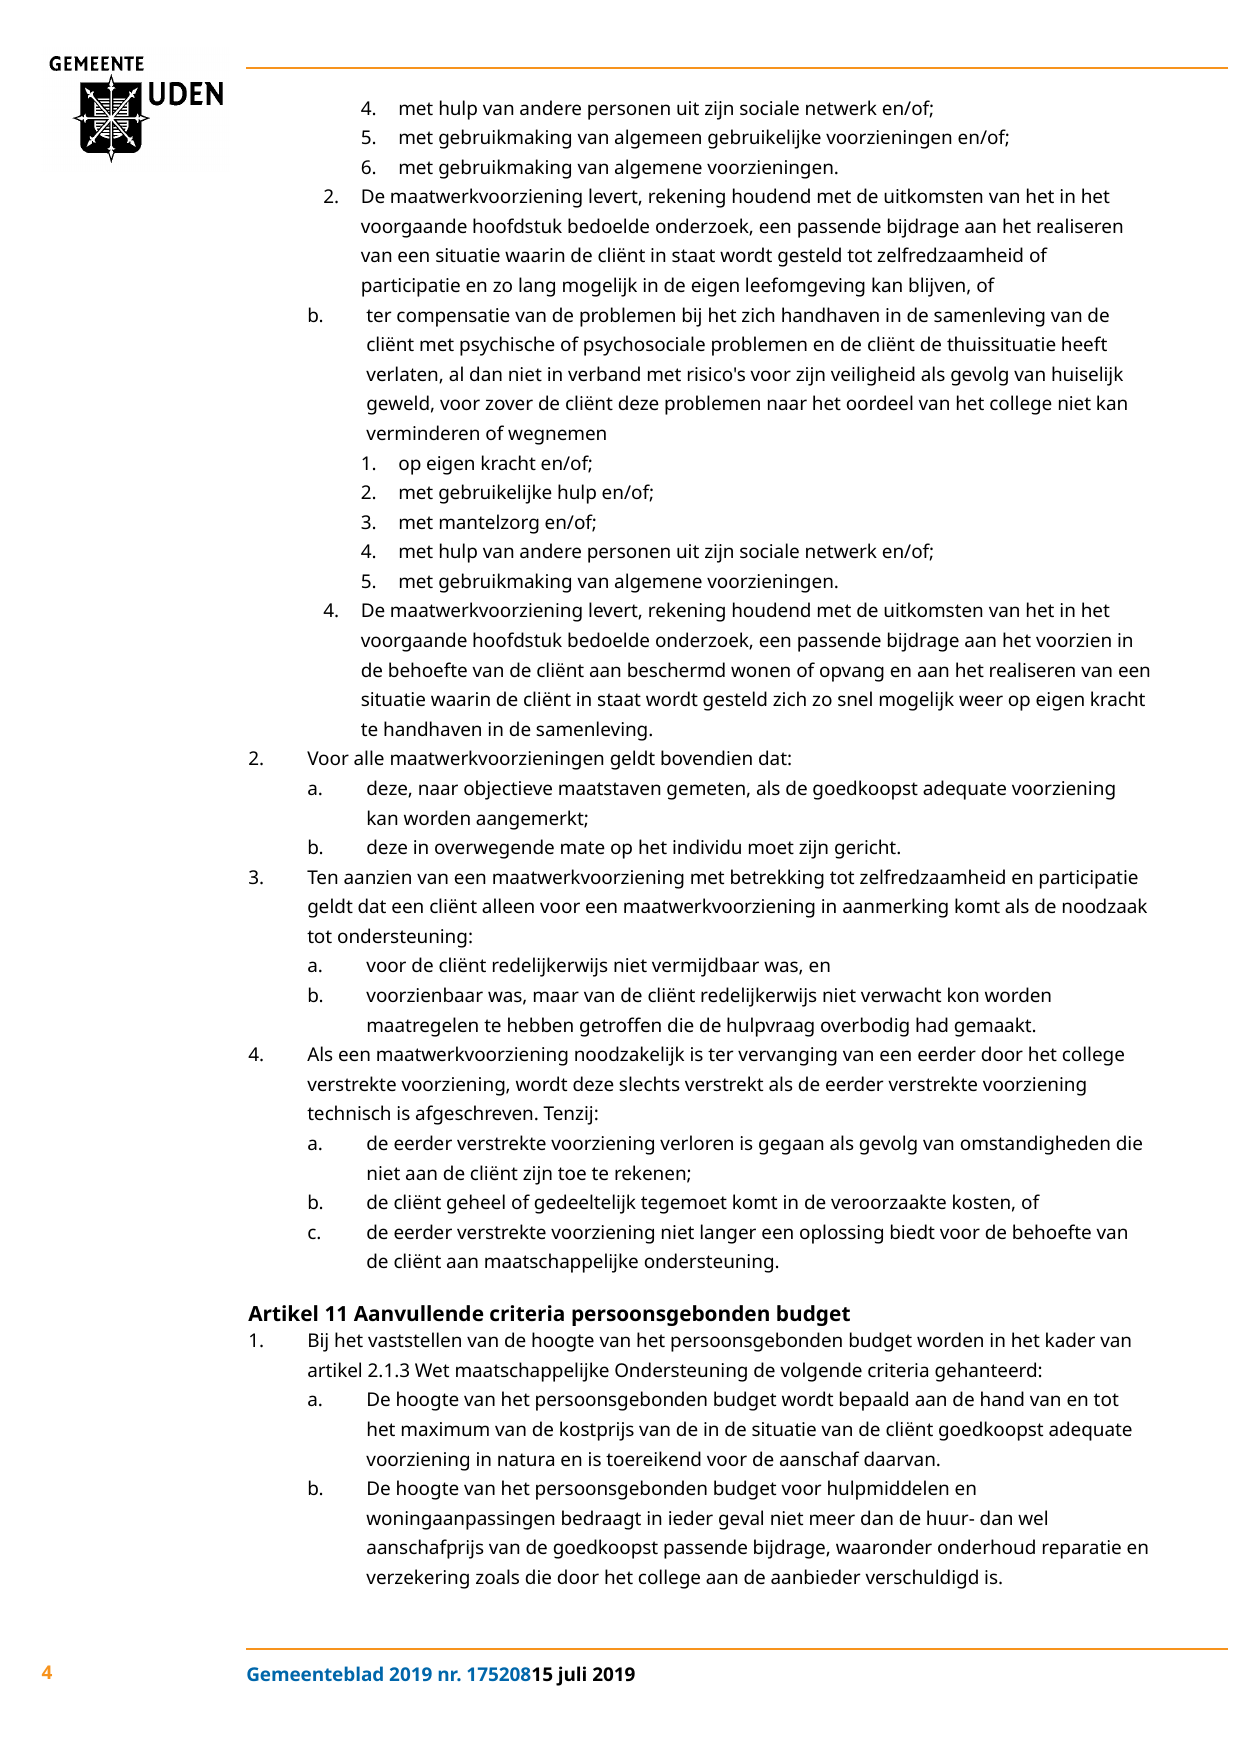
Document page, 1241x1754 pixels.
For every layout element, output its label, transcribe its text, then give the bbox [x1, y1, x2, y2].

list Voor alle maatwerkvoorzieningen geldt bovendien dat: [248, 746, 1152, 771]
text Artikel 11 Aanvullende criteria persoonsgebonden budget [248, 1299, 1152, 1327]
list de cliënt geheel of gedeeltelijk tegemoet komt in de veroorzaakte kosten, of [307, 1189, 1152, 1215]
list voor de cliënt redelijkerwijs niet vermijdbaar was, en [307, 953, 1152, 978]
list met gebruikmaking van algemene voorzieningen. [361, 568, 1152, 594]
list deze in overwegende mate op het individu moet zijn gericht. [307, 834, 1152, 860]
list voorzienbaar was, maar van de cliënt redelijkerwijs niet verwacht kon worden maatregelen te hebben getroffen die de hulpvraag overbodig had gemaakt. [307, 982, 1152, 1038]
list deze, naar objectieve maatstaven gemeten, als de goedkoopst adequate voorziening kan worden aangemerkt; [307, 775, 1152, 831]
picture [41, 47, 231, 172]
list met hulp van andere personen uit zijn sociale netwerk en/of; [361, 95, 1152, 121]
list de eerder verstrekte voorziening niet langer een oplossing biedt voor de behoefte van de cliënt aan maatschappelijke ondersteuning. [307, 1219, 1152, 1274]
list met hulp van andere personen uit zijn sociale netwerk en/of; [361, 538, 1152, 564]
list Ten aanzien van een maatwerkvoorziening met betrekking tot zelfredzaamheid en participatie geldt dat een cliënt alleen voor een maatwerkvoorziening in aanmerking komt als de noodzaak tot ondersteuning: [248, 864, 1152, 949]
list met gebruikmaking van algemeen gebruikelijke voorzieningen en/of; [361, 124, 1152, 150]
list De maatwerkvoorziening levert, rekening houdend met de uitkomsten van het in het voorgaande hoofdstuk bedoelde onderzoek, een passende bijdrage aan het realiseren van een situatie waarin de cliënt in staat wordt gesteld tot zelfredzaamheid of participatie en zo lang mogelijk in de eigen leefomgeving kan blijven, of [323, 183, 1152, 298]
list met mantelzorg en/of; [361, 509, 1152, 535]
list De maatwerkvoorziening levert, rekening houdend met de uitkomsten van het in het voorgaande hoofdstuk bedoelde onderzoek, een passende bijdrage aan het voorzien in de behoefte van de cliënt aan beschermd wonen of opvang en aan het realiseren van een situatie waarin de cliënt in staat wordt gesteld zich zo snel mogelijk weer op eigen kracht te handhaven in de samenleving. [323, 598, 1152, 742]
list ter compensatie van de problemen bij het zich handhaven in de samenleving van de cliënt met psychische of psychosociale problemen en de cliënt de thuissituatie heeft verlaten, al dan niet in verband met risico's voor zijn veiligheid als gevolg van huiselijk geweld, voor zover de cliënt deze problemen naar het oordeel van het college niet kan verminderen of wegnemen [307, 302, 1152, 446]
list De hoogte van het persoonsgebonden budget wordt bepaald aan de hand van en tot het maximum van de kostprijs van de in de situatie van de cliënt goedkoopst adequate voorziening in natura en is toereikend voor de aanschaf daarvan. [307, 1387, 1152, 1471]
list De hoogte van het persoonsgebonden budget voor hulpmiddelen en woningaanpassingen bedraagt in ieder geval niet meer dan de huur- dan wel aanschafprijs van de goedkoopst passende bijdrage, waaronder onderhoud reparatie en verzekering zoals die door het college aan de aanbieder verschuldigd is. [307, 1475, 1152, 1590]
list Als een maatwerkvoorziening noodzakelijk is ter vervanging van een eerder door het college verstrekte voorziening, wordt deze slechts verstrekt als de eerder verstrekte voorziening technisch is afgeschreven. Tenzij: [248, 1041, 1152, 1126]
list de eerder verstrekte voorziening verloren is gegaan als gevolg van omstandigheden die niet aan de cliënt zijn toe te rekenen; [307, 1130, 1152, 1186]
list met gebruikelijke hulp en/of; [361, 479, 1152, 505]
list op eigen kracht en/of; [361, 450, 1152, 476]
list met gebruikmaking van algemene voorzieningen. [361, 154, 1152, 180]
list Bij het vaststellen van de hoogte van het persoonsgebonden budget worden in het kader van artikel 2.1.3 Wet maatschappelijke Ondersteuning de volgende criteria gehanteerd: [248, 1327, 1152, 1383]
